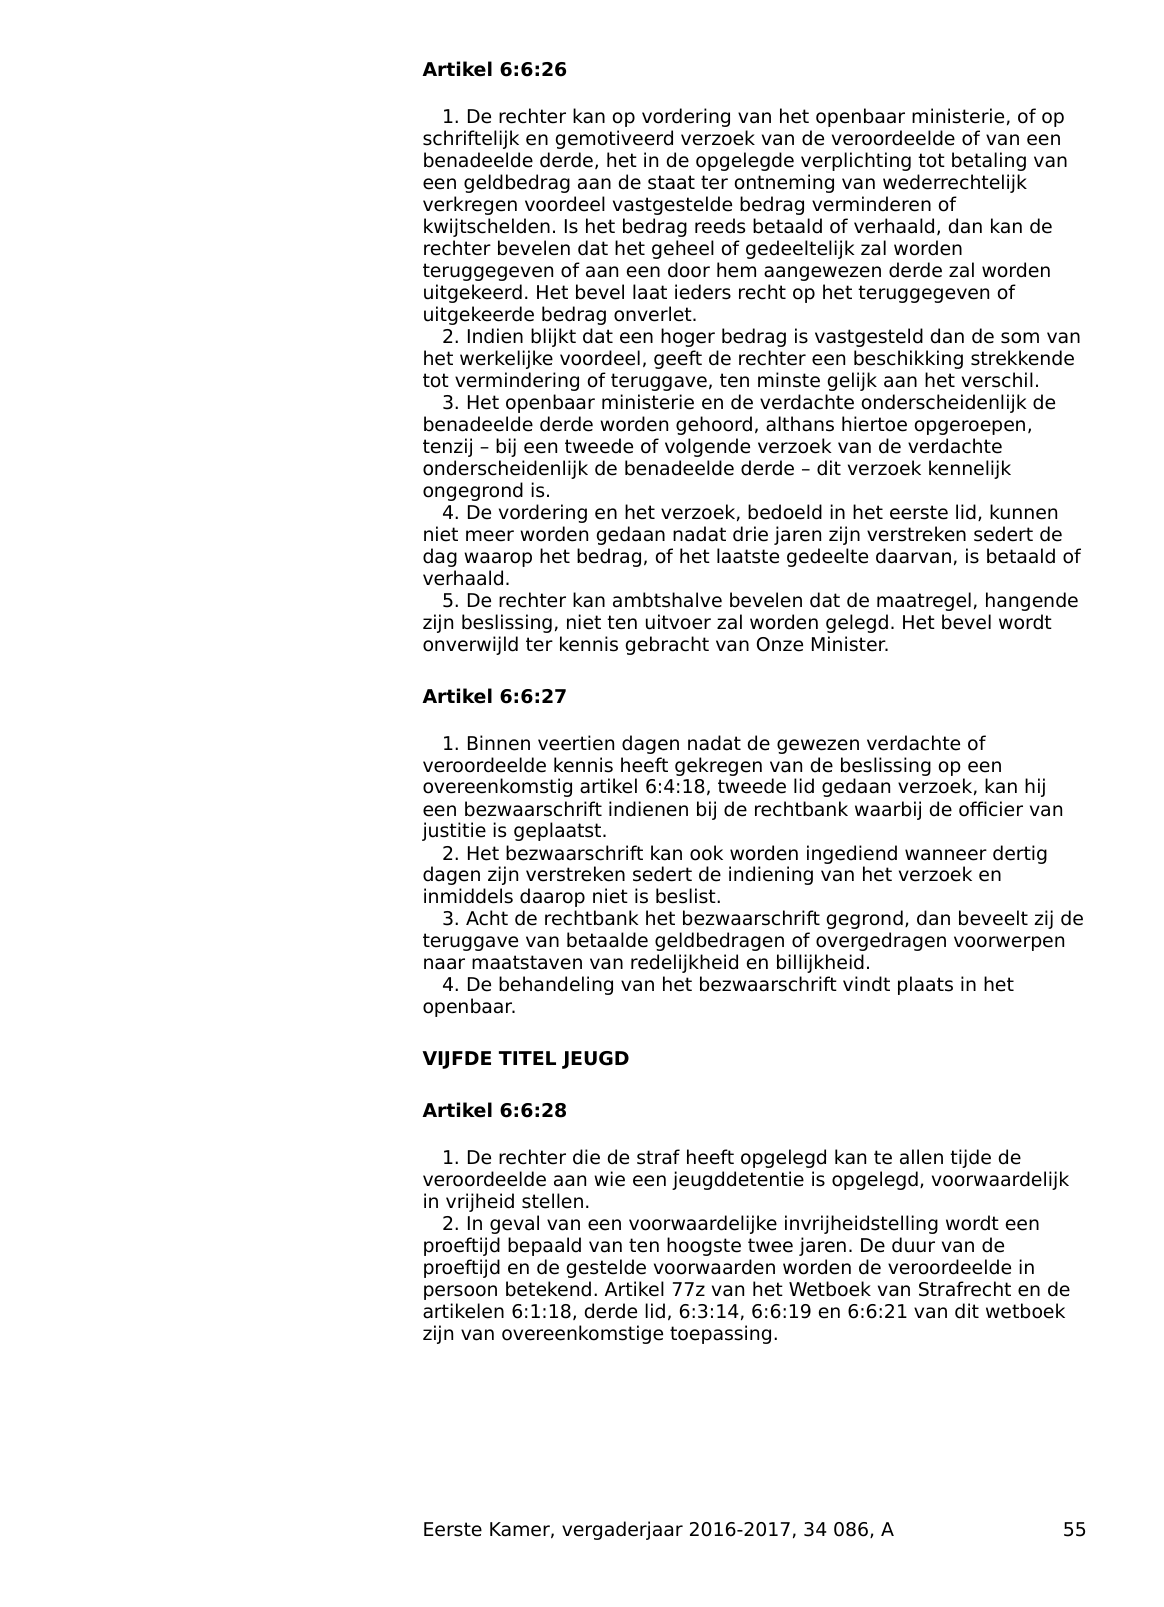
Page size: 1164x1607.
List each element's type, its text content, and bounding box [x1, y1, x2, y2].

text 1. De rechter die de straf heeft opgelegd kan te allen tijde de veroordeelde aan wie een jeugddetentie is opgelegd, voorwaardelijk in vrijheid stellen. [422, 1147, 1087, 1213]
subtitle Artikel 6:6:28 [422, 1100, 1087, 1122]
text 1. Binnen veertien dagen nadat de gewezen verdachte of veroordeelde kennis heeft gekregen van de beslissing op een overeenkomstig artikel 6:4:18, tweede lid gedaan verzoek, kan hij een bezwaarschrift indienen bij de rechtbank waarbij de officier van justitie is geplaatst. [422, 732, 1087, 842]
text 4. De vordering en het verzoek, bedoeld in het eerste lid, kunnen niet meer worden gedaan nadat drie jaren zijn verstreken sedert de dag waarop het bedrag, of het laatste gedeelte daarvan, is betaald of verhaald. [422, 502, 1087, 589]
subtitle VIJFDE TITEL JEUGD [422, 1048, 1087, 1070]
text 2. Indien blijkt dat een hoger bedrag is vastgesteld dan de som van het werkelijke voordeel, geeft de rechter een beschikking strekkende tot vermindering of teruggave, ten minste gelijk aan het verschil. [422, 326, 1087, 392]
text 2. In geval van een voorwaardelijke invrijheidstelling wordt een proeftijd bepaald van ten hoogste twee jaren. De duur van de proeftijd en de gestelde voorwaarden worden de veroordeelde in persoon betekend. Artikel 77z van het Wetboek van Strafrecht en de artikelen 6:1:18, derde lid, 6:3:14, 6:6:19 en 6:6:21 van dit wetboek zijn van overeenkomstige toepassing. [422, 1213, 1087, 1345]
subtitle Artikel 6:6:27 [422, 686, 1087, 707]
text 3. Het openbaar ministerie en de verdachte onderscheidenlijk de benadeelde derde worden gehoord, althans hiertoe opgeroepen, tenzij – bij een tweede of volgende verzoek van de verdachte onderscheidenlijk de benadeelde derde – dit verzoek kennelijk ongegrond is. [422, 392, 1087, 502]
text 1. De rechter kan op vordering van het openbaar ministerie, of op schriftelijk en gemotiveerd verzoek van de veroordeelde of van een benadeelde derde, het in de opgelegde verplichting tot betaling van een geldbedrag aan de staat ter ontneming van wederrechtelijk verkregen voordeel vastgestelde bedrag verminderen of kwijtschelden. Is het bedrag reeds betaald of verhaald, dan kan de rechter bevelen dat het geheel of gedeeltelijk zal worden teruggegeven of aan een door hem aangewezen derde zal worden uitgekeerd. Het bevel laat ieders recht op het teruggegeven of uitgekeerde bedrag onverlet. [422, 106, 1087, 326]
text 3. Acht de rechtbank het bezwaarschrift gegrond, dan beveelt zij de teruggave van betaalde geldbedragen of overgedragen voorwerpen naar maatstaven van redelijkheid en billijkheid. [422, 908, 1087, 974]
text 2. Het bezwaarschrift kan ook worden ingediend wanneer dertig dagen zijn verstreken sedert de indiening van het verzoek en inmiddels daarop niet is beslist. [422, 842, 1087, 908]
subtitle Artikel 6:6:26 [422, 59, 1087, 81]
text 4. De behandeling van het bezwaarschrift vindt plaats in het openbaar. [422, 974, 1087, 1018]
text 5. De rechter kan ambtshalve bevelen dat de maatregel, hangende zijn beslissing, niet ten uitvoer zal worden gelegd. Het bevel wordt onverwijld ter kennis gebracht van Onze Minister. [422, 589, 1087, 656]
